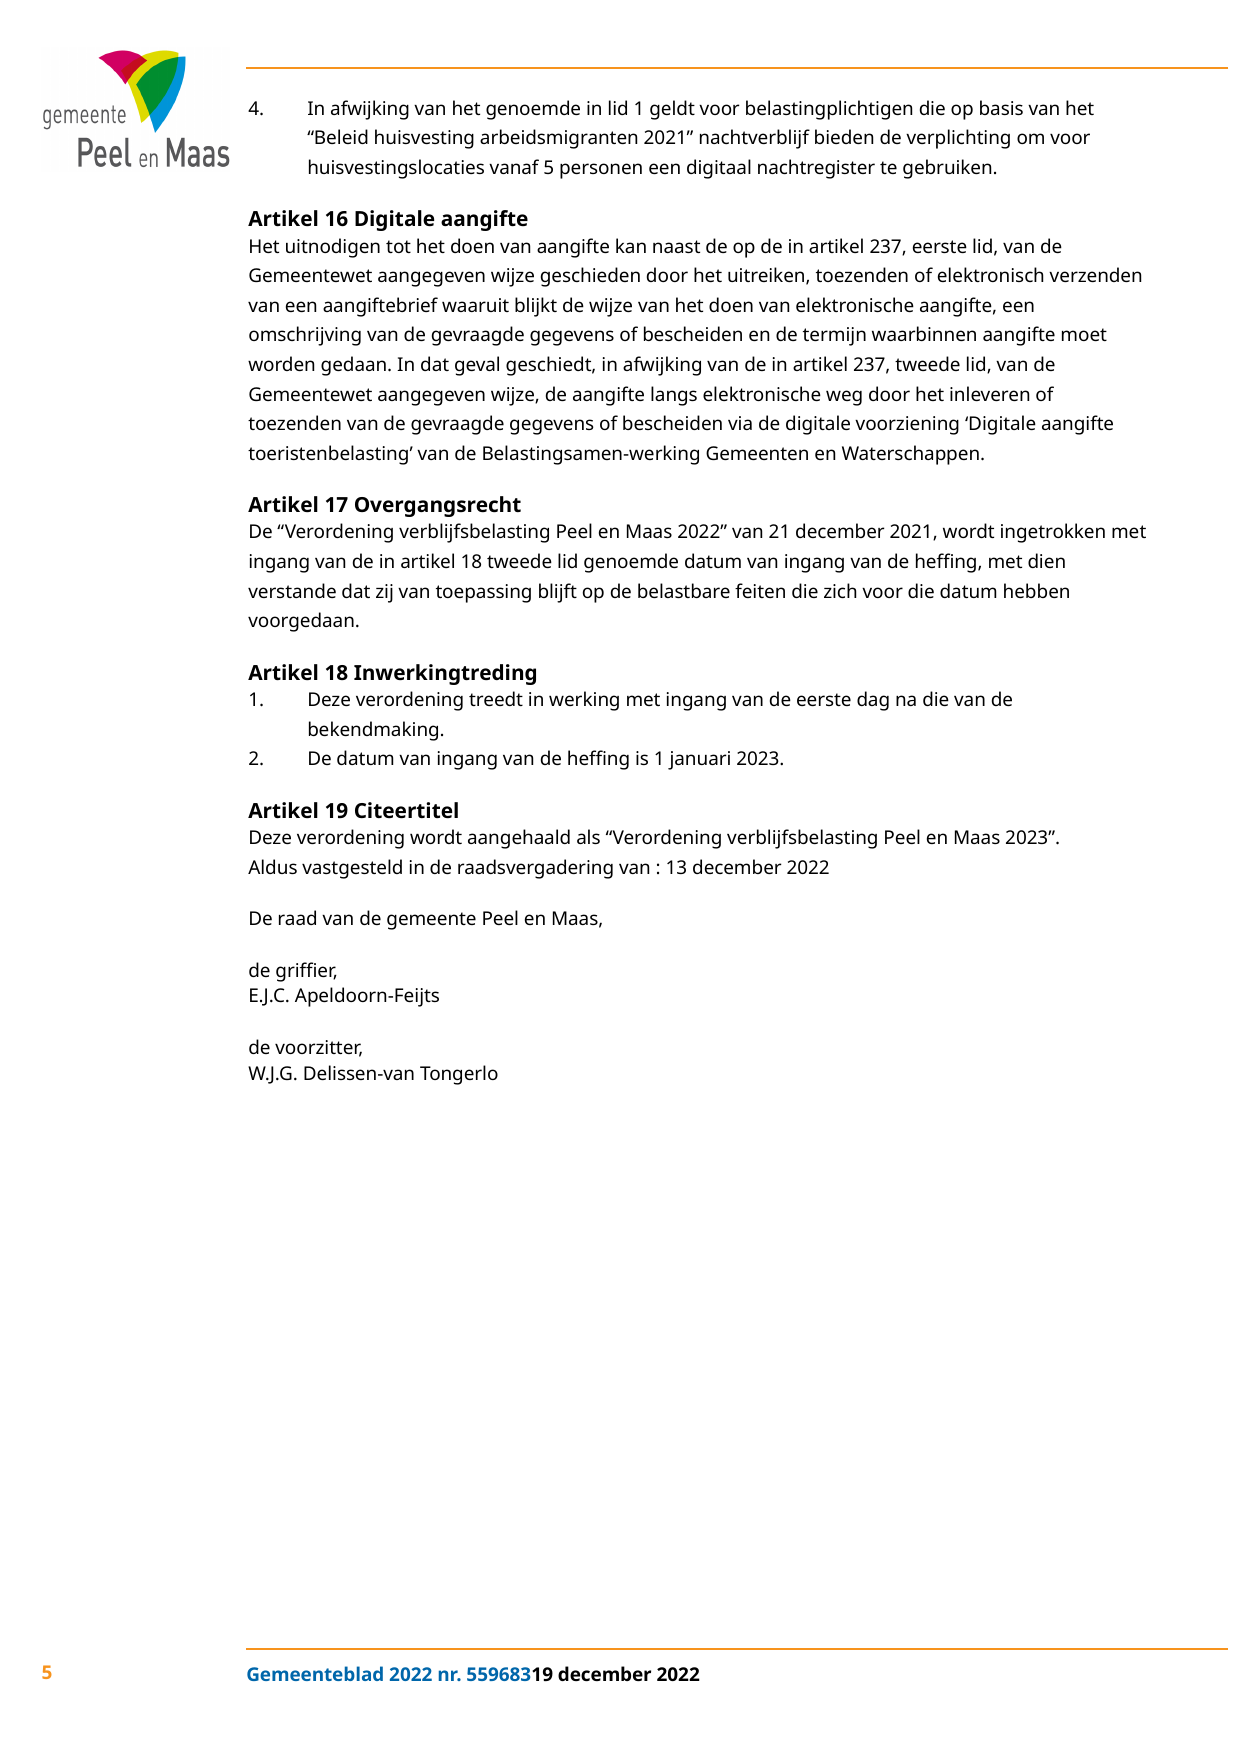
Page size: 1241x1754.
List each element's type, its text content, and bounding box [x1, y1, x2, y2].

text Deze verordening wordt aangehaald als “Verordening verblijfsbelasting Peel en Maas 2023”. [248, 824, 1152, 850]
list Deze verordening treedt in werking met ingang van de eerste dag na die van de bekendmaking. [248, 686, 1152, 742]
text Artikel 16 Digitale aangifte [248, 204, 1152, 233]
text Artikel 19 Citeertitel [248, 796, 1152, 824]
text E.J.C. Apeldoorn-Feijts [248, 983, 1152, 1008]
text W.J.G. Delissen-van Tongerlo [248, 1060, 1152, 1086]
list In afwijking van het genoemde in lid 1 geldt voor belastingplichtigen die op basis van het “Beleid huisvesting arbeidsmigranten 2021” nachtverblijf bieden de verplichting om voor huisvestingslocaties vanaf 5 personen een digitaal nachtregister te gebruiken. [248, 95, 1152, 180]
list De datum van ingang van de heffing is 1 januari 2023. [248, 746, 1152, 771]
text De raad van de gemeente Peel en Maas, [248, 905, 1152, 931]
text de griffier, [248, 957, 1152, 983]
text Artikel 17 Overgangsrecht [248, 490, 1152, 519]
picture [41, 47, 231, 172]
text Het uitnodigen tot het doen van aangifte kan naast de op de in artikel 237, eerste lid, van de Gemeentewet aangegeven wijze geschieden door het uitreiken, toezenden of elektronisch verzenden van een aangiftebrief waaruit blijkt de wijze van het doen van elektronische aangifte, een omschrijving van de gevraagde gegevens of bescheiden en de termijn waarbinnen aangifte moet worden gedaan. In dat geval geschiedt, in afwijking van de in artikel 237, tweede lid, van de Gemeentewet aangegeven wijze, de aangifte langs elektronische weg door het inleveren of toezenden van de gevraagde gegevens of bescheiden via de digitale voorziening ‘Digitale aangifte toeristenbelasting’ van de Belastingsamen-werking Gemeenten en Waterschappen. [248, 233, 1152, 466]
text Aldus vastgesteld in de raadsvergadering van : 13 december 2022 [248, 854, 1152, 880]
text de voorzitter, [248, 1034, 1152, 1060]
text De “Verordening verblijfsbelasting Peel en Maas 2022” van 21 december 2021, wordt ingetrokken met ingang van de in artikel 18 tweede lid genoemde datum van ingang van de heffing, met dien verstande dat zij van toepassing blijft op de belastbare feiten die zich voor die datum hebben voorgedaan. [248, 519, 1152, 633]
text Artikel 18 Inwerkingtreding [248, 658, 1152, 686]
